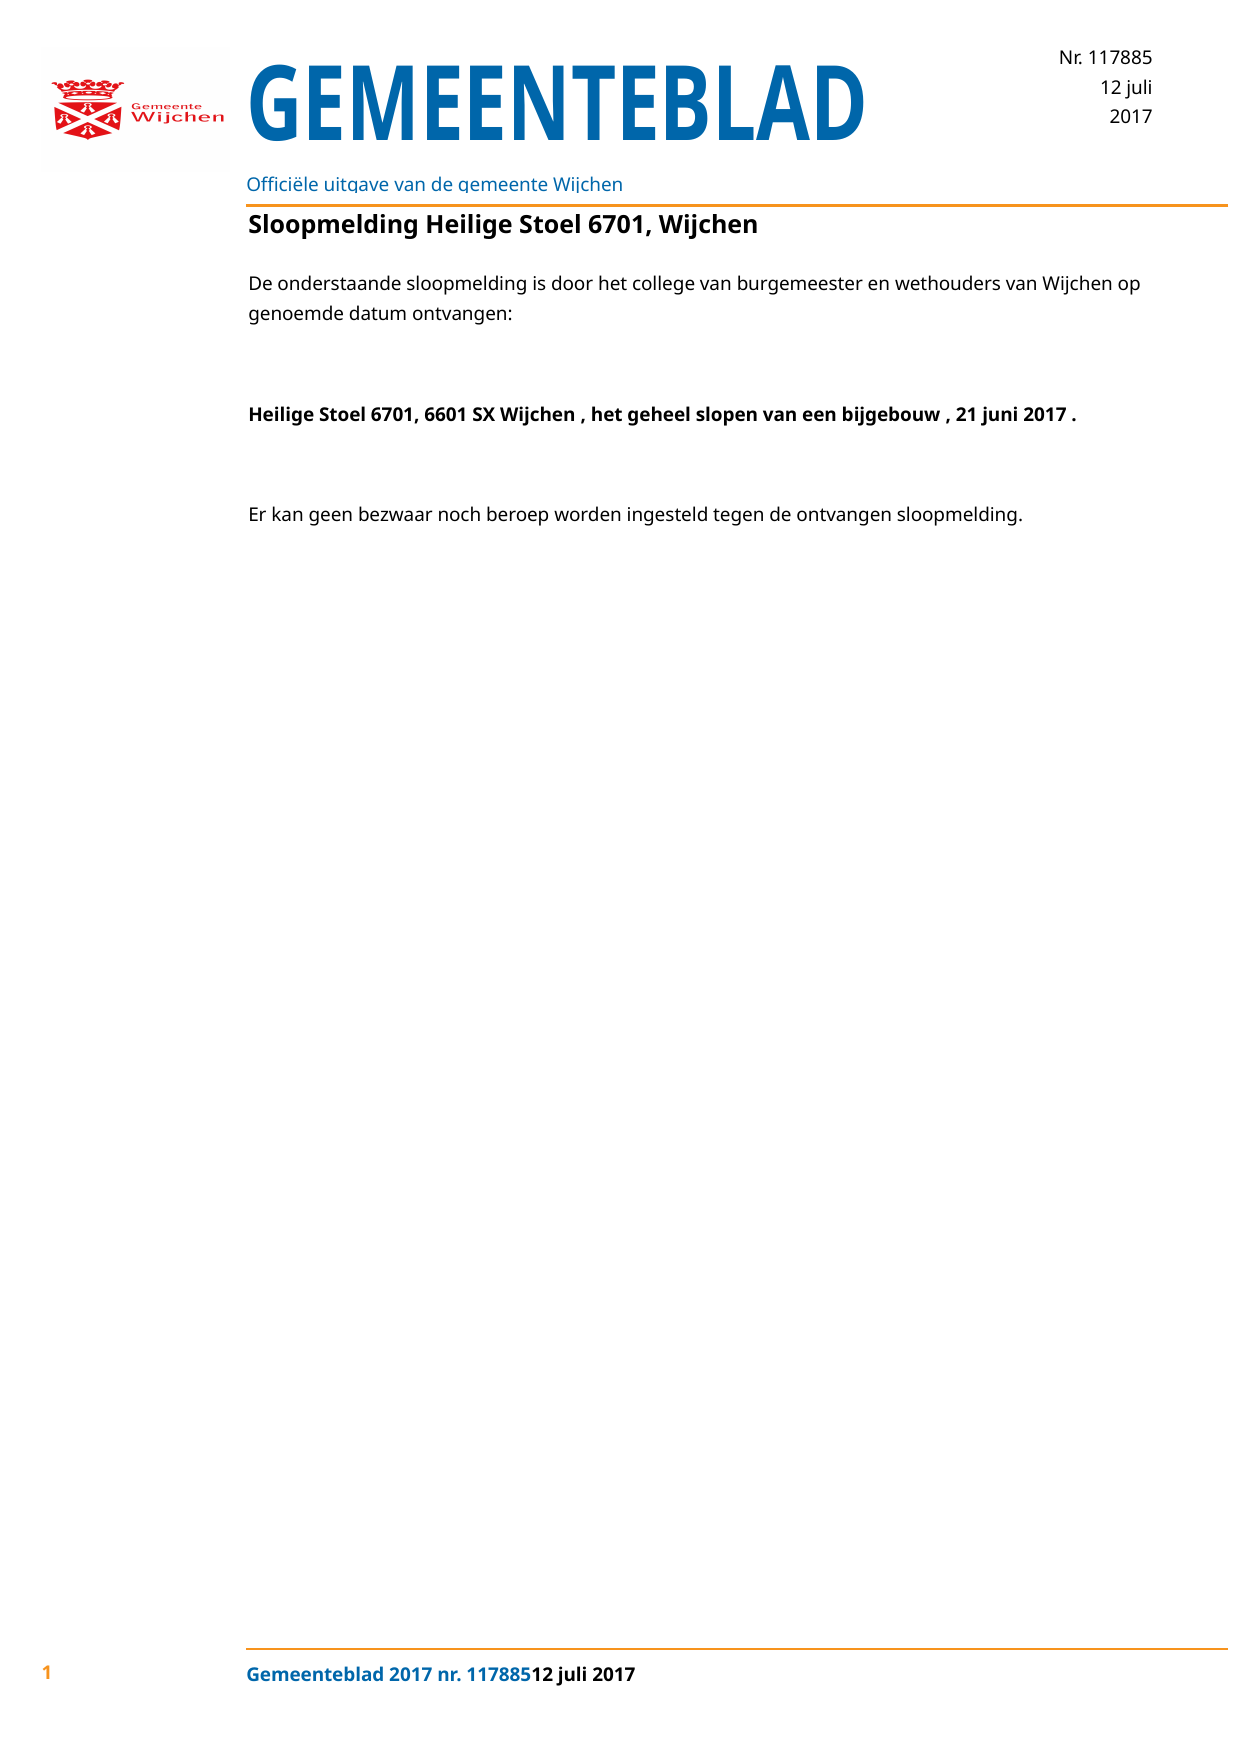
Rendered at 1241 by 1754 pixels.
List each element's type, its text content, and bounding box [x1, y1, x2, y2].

text De onderstaande sloopmelding is door het college van burgemeester en wethouders van Wijchen op genoemde datum ontvangen: [248, 270, 1152, 326]
text Heilige Stoel 6701, 6601 SX Wijchen , het geheel slopen van een bijgebouw , 21 juni 2017 . [248, 401, 1152, 426]
text Er kan geen bezwaar noch beroep worden ingesteld tegen de ontvangen sloopmelding. [248, 502, 1152, 527]
text Sloopmelding Heilige Stoel 6701, Wijchen [248, 207, 1152, 241]
picture [41, 47, 231, 172]
